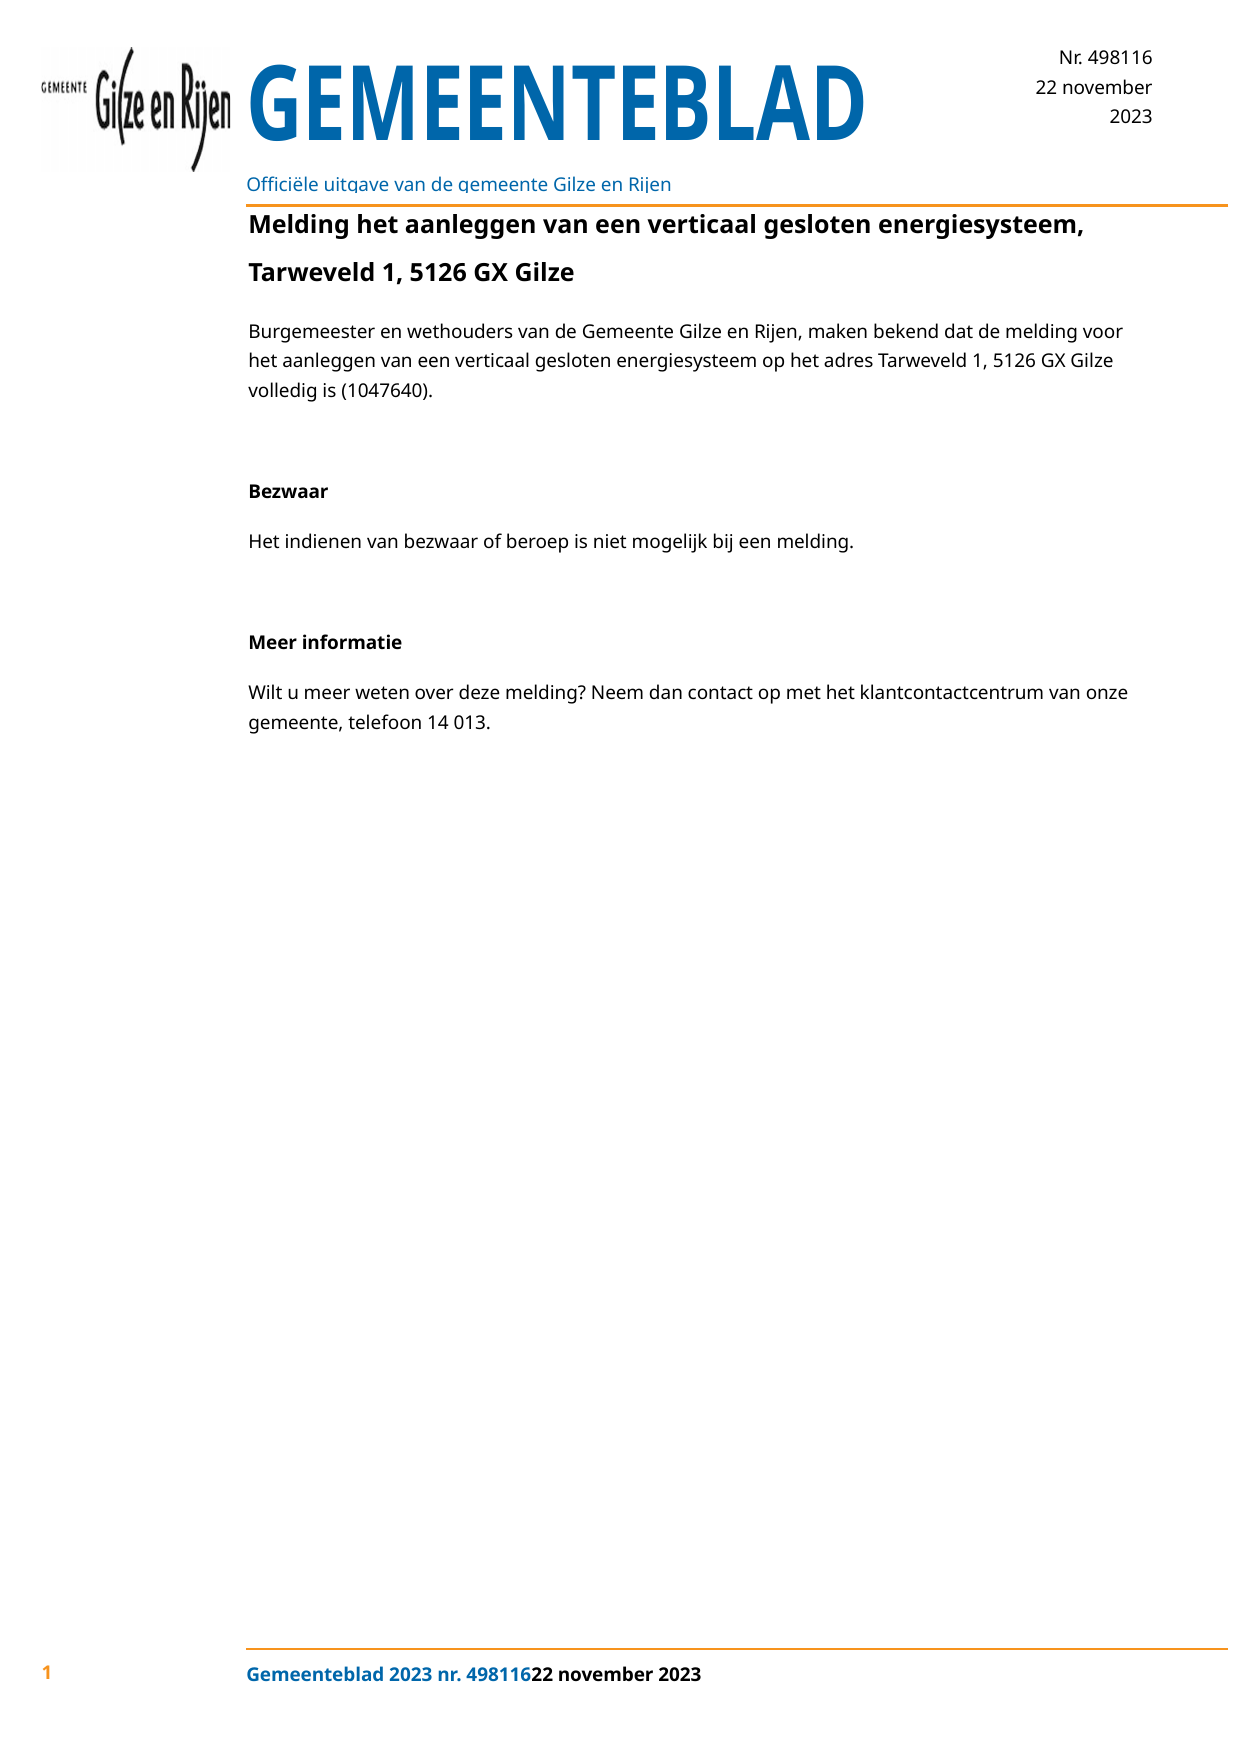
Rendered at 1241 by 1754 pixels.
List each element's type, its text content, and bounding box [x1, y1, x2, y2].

text Wilt u meer weten over deze melding? Neem dan contact op met het klantcontactcentrum van onze gemeente, telefoon 14 013. [248, 679, 1152, 735]
picture [41, 47, 231, 172]
text Bezwaar [248, 478, 1152, 504]
text Het indienen van bezwaar of beroep is niet mogelijk bij een melding. [248, 528, 1152, 554]
text Melding het aanleggen van een verticaal gesloten energiesysteem, Tarweveld 1, 5126 GX Gilze [248, 207, 1152, 288]
text Meer informatie [248, 629, 1152, 655]
text Burgemeester en wethouders van de Gemeente Gilze en Rijen, maken bekend dat de melding voor het aanleggen van een verticaal gesloten energiesysteem op het adres Tarweveld 1, 5126 GX Gilze volledig is (1047640). [248, 318, 1152, 403]
